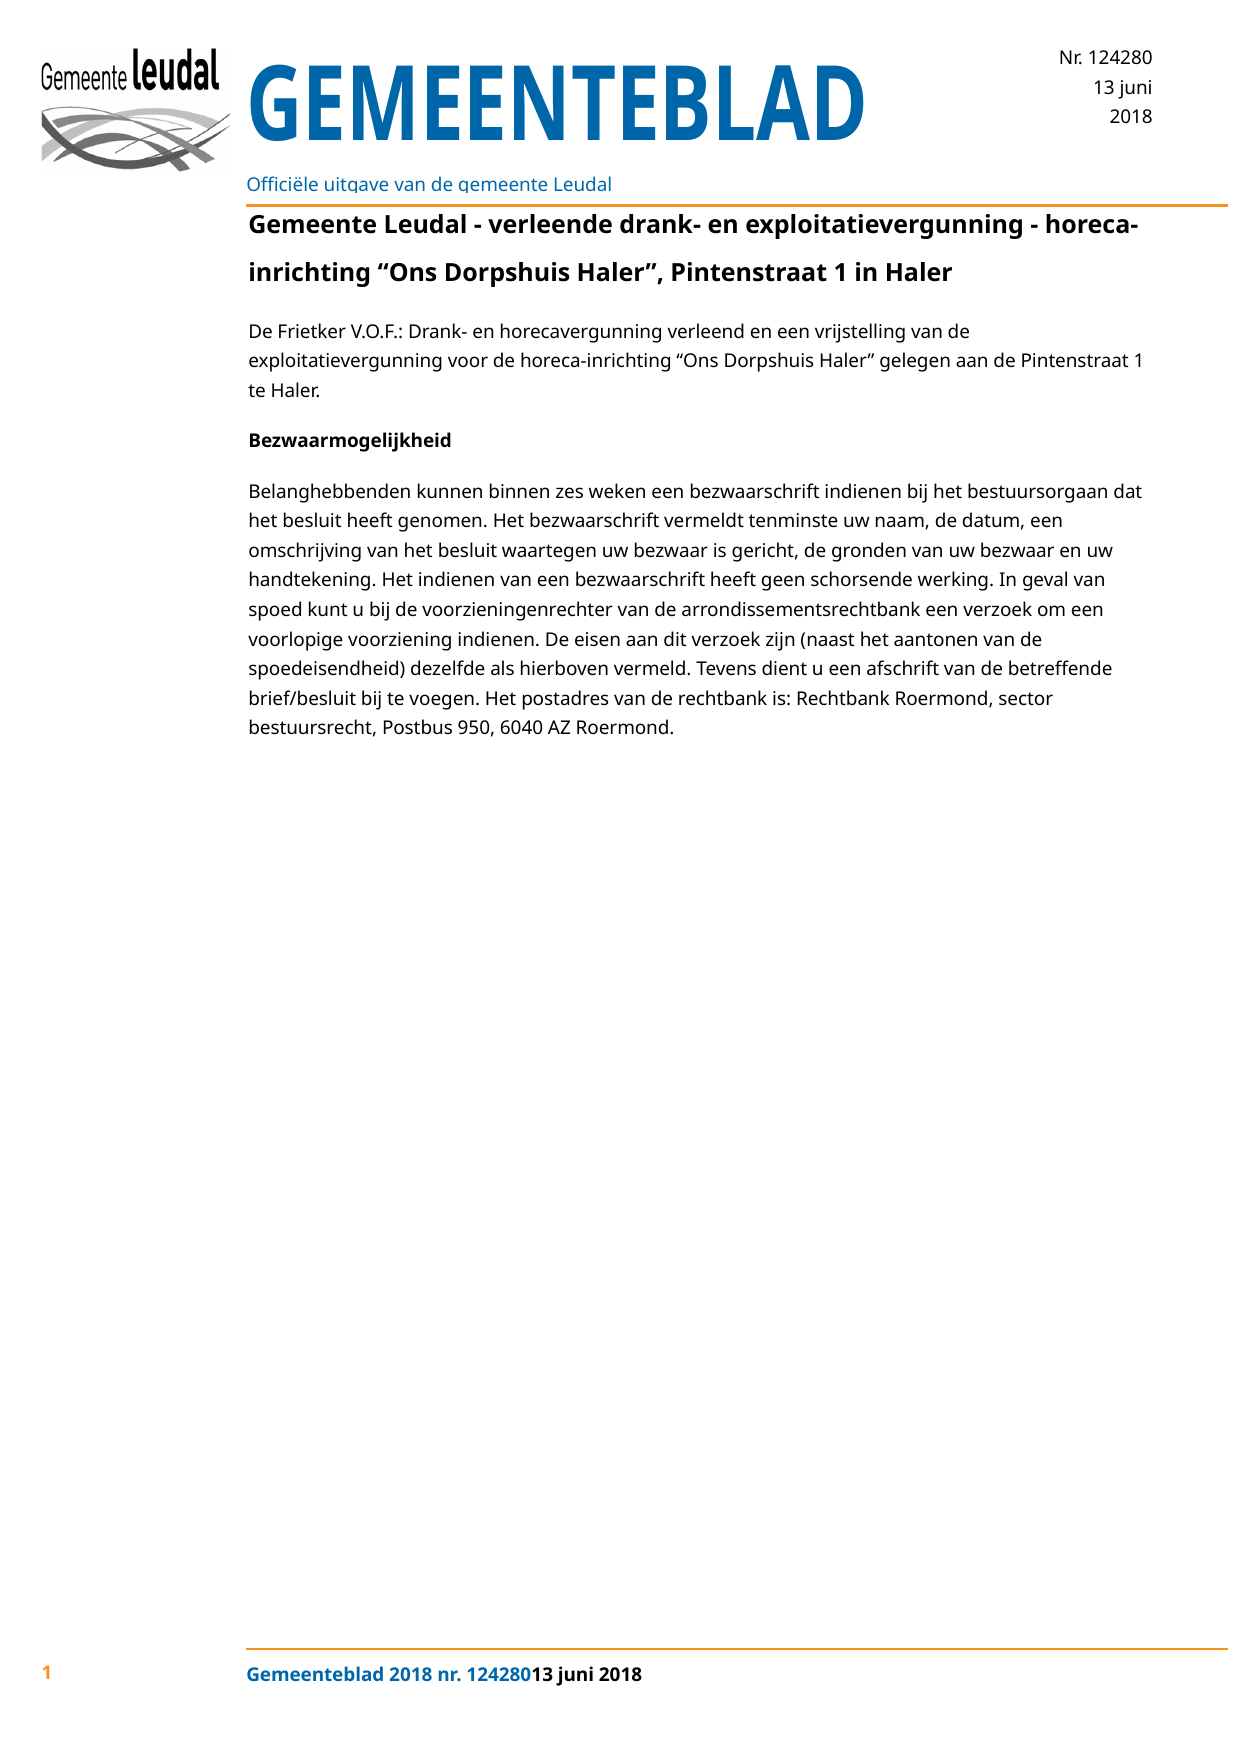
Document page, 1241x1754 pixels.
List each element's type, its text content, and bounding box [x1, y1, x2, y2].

text Bezwaarmogelijkheid [248, 427, 1152, 453]
picture [41, 47, 231, 172]
text De Frietker V.O.F.: Drank- en horecavergunning verleend en een vrijstelling van de exploitatievergunning voor de horeca-inrichting “Ons Dorpshuis Haler” gelegen aan de Pintenstraat 1 te Haler. [248, 318, 1152, 403]
text Belanghebbenden kunnen binnen zes weken een bezwaarschrift indienen bij het bestuursorgaan dat het besluit heeft genomen. Het bezwaarschrift vermeldt tenminste uw naam, de datum, een omschrijving van het besluit waartegen uw bezwaar is gericht, de gronden van uw bezwaar en uw handtekening. Het indienen van een bezwaarschrift heeft geen schorsende werking. In geval van spoed kunt u bij de voorzieningenrechter van de arrondissementsrechtbank een verzoek om een voorlopige voorziening indienen. De eisen aan dit verzoek zijn (naast het aantonen van de spoedeisendheid) dezelfde als hierboven vermeld. Tevens dient u een afschrift van de betreffende brief/besluit bij te voegen. Het postadres van de rechtbank is: Rechtbank Roermond, sector bestuursrecht, Postbus 950, 6040 AZ Roermond. [248, 478, 1152, 740]
text Gemeente Leudal - verleende drank- en exploitatievergunning - horeca-inrichting “Ons Dorpshuis Haler”, Pintenstraat 1 in Haler [248, 207, 1152, 288]
